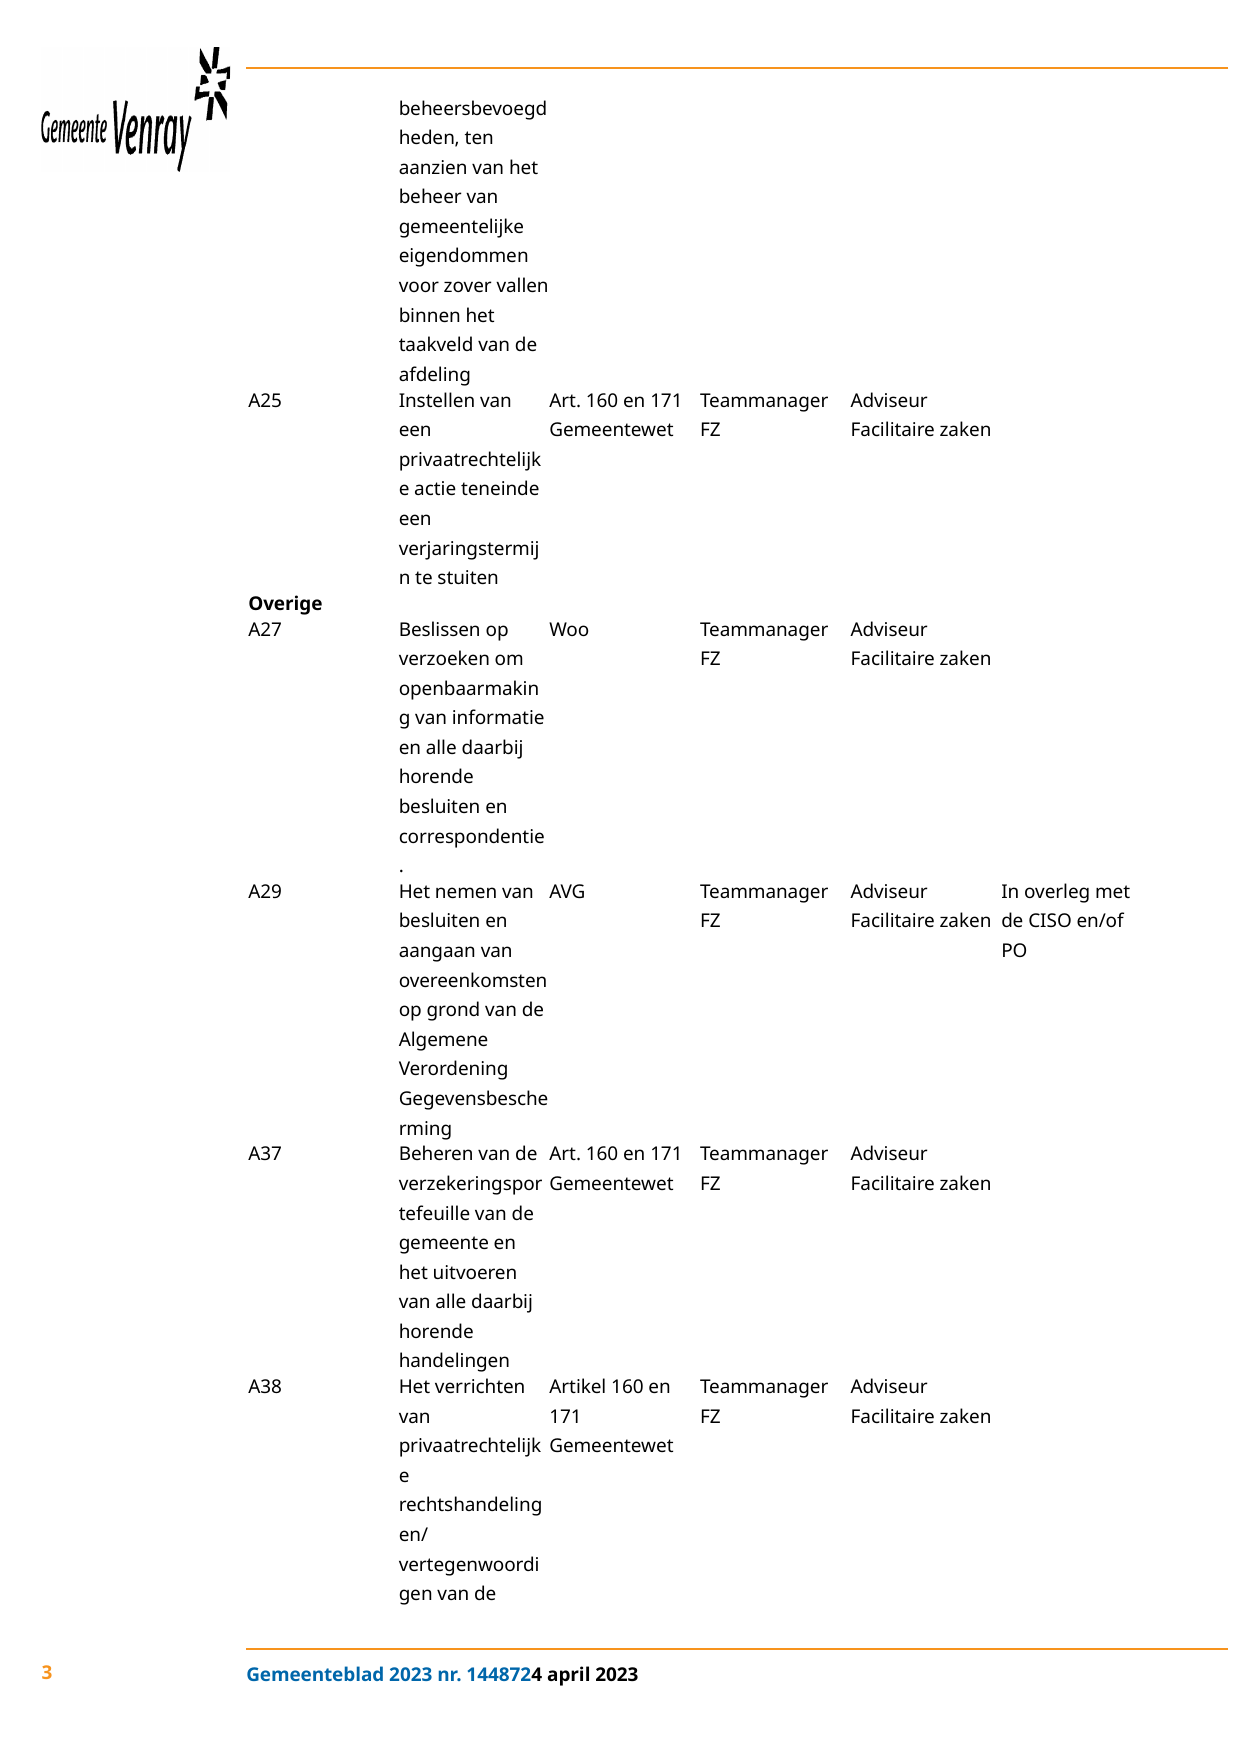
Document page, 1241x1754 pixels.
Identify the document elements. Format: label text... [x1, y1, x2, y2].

table_cell [1001, 1141, 1152, 1373]
table_cell Adviseur Facilitaire zaken [850, 616, 1001, 878]
table_cell Art. 160 en 171 Gemeentewet [549, 1141, 700, 1373]
table_cell [700, 95, 850, 387]
table_cell Overige [248, 590, 1152, 616]
picture [41, 47, 231, 172]
table_cell Instellen van een privaatrechtelijke actie teneinde een verjaringstermijn te stuiten [399, 387, 549, 590]
table_cell Artikel 160 en 171 Gemeentewet [549, 1373, 700, 1606]
table_cell Beheren van de verzekeringsportefeuille van de gemeente en het uitvoeren van alle daarbij horende handelingen [399, 1141, 549, 1373]
table_cell Teammanager FZ [700, 878, 850, 1141]
table_cell [1001, 387, 1152, 590]
table_cell Beslissen op verzoeken om openbaarmaking van informatie en alle daarbij horende besluiten en correspondentie. [399, 616, 549, 878]
table_cell A37 [248, 1141, 398, 1373]
table_cell [248, 95, 398, 387]
table_cell In overleg met de CISO en/of PO [1001, 878, 1152, 1141]
table_cell A27 [248, 616, 398, 878]
table_cell A25 [248, 387, 398, 590]
table_cell Woo [549, 616, 700, 878]
table_cell Het verrichten van privaatrechtelijke rechtshandelingen/ vertegenwoordigen van de [399, 1373, 549, 1606]
table_cell Teammanager FZ [700, 387, 850, 590]
table_cell AVG [549, 878, 700, 1141]
table_cell Art. 160 en 171 Gemeentewet [549, 387, 700, 590]
table_cell Adviseur Facilitaire zaken [850, 878, 1001, 1141]
table_cell Adviseur Facilitaire zaken [850, 387, 1001, 590]
table_cell Adviseur Facilitaire zaken [850, 1373, 1001, 1606]
table_cell Teammanager FZ [700, 1141, 850, 1373]
table_cell [549, 95, 700, 387]
table_cell Adviseur Facilitaire zaken [850, 1141, 1001, 1373]
table_cell beheersbevoegdheden, ten aanzien van het beheer van gemeentelijke eigendommen voor zover vallen binnen het taakveld van de afdeling [399, 95, 549, 387]
table_cell Teammanager FZ [700, 616, 850, 878]
table_cell Het nemen van besluiten en aangaan van overeenkomsten op grond van de Algemene Verordening Gegevensbescherming [399, 878, 549, 1141]
table_cell A29 [248, 878, 398, 1141]
table_cell [1001, 95, 1152, 387]
table_cell [1001, 616, 1152, 878]
table_cell Teammanager FZ [700, 1373, 850, 1606]
table_cell [1001, 1373, 1152, 1606]
table_cell [850, 95, 1001, 387]
table_cell A38 [248, 1373, 398, 1606]
